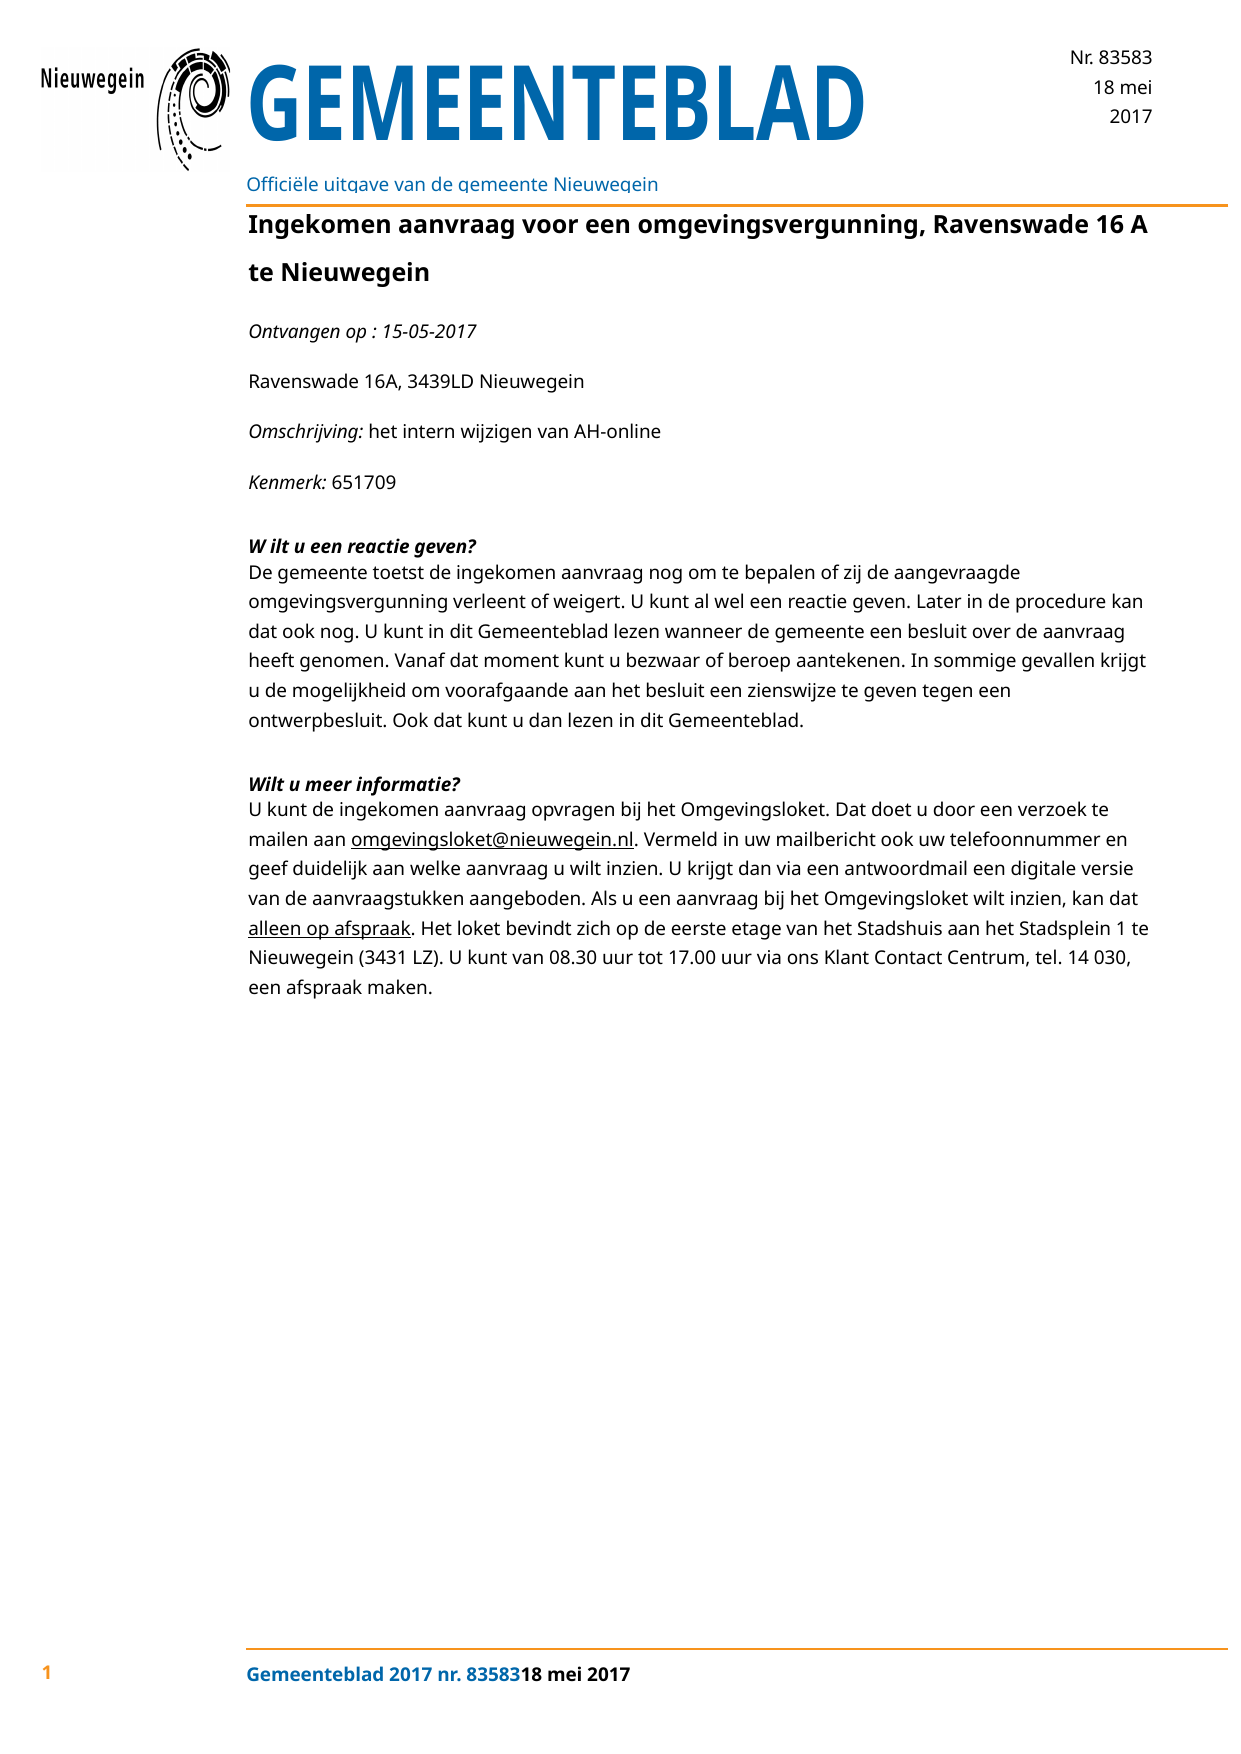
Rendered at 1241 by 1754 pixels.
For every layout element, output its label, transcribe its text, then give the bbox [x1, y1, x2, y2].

text U kunt de ingekomen aanvraag opvragen bij het Omgevingsloket. Dat doet u door een verzoek te mailen aan omgevingsloket@nieuwegein.nl. Vermeld in uw mailbericht ook uw telefoonnummer en geef duidelijk aan welke aanvraag u wilt inzien. U krijgt dan via een antwoordmail een digitale versie van de aanvraagstukken aangeboden. Als u een aanvraag bij het Omgevingsloket wilt inzien, kan dat alleen op afspraak. Het loket bevindt zich op de eerste etage van het Stadshuis aan het Stadsplein 1 te Nieuwegein (3431 LZ). U kunt van 08.30 uur tot 17.00 uur via ons Klant Contact Centrum, tel. 14 030, een afspraak maken. [248, 796, 1152, 1000]
text Ingekomen aanvraag voor een omgevingsvergunning, Ravenswade 16 A te Nieuwegein [248, 207, 1152, 288]
text De gemeente toetst de ingekomen aanvraag nog om te bepalen of zij de aangevraagde omgevingsvergunning verleent of weigert. U kunt al wel een reactie geven. Later in de procedure kan dat ook nog. U kunt in dit Gemeenteblad lezen wanneer de gemeente een besluit over de aanvraag heeft genomen. Vanaf dat moment kunt u bezwaar of beroep aantekenen. In sommige gevallen krijgt u de mogelijkheid om voorafgaande aan het besluit een zienswijze te geven tegen een ontwerpbesluit. Ook dat kunt u dan lezen in dit Gemeenteblad. [248, 559, 1152, 732]
text Wilt u meer informatie? [248, 771, 1152, 796]
text Kenmerk: 651709 [248, 469, 1152, 495]
text Ravenswade 16A, 3439LD Nieuwegein [248, 368, 1152, 394]
text Omschrijving: het intern wijzigen van AH-online [248, 419, 1152, 444]
picture [41, 47, 231, 172]
text Ontvangen op : 15-05-2017 [248, 318, 1152, 344]
text W ilt u een reactie geven? [248, 533, 1152, 559]
